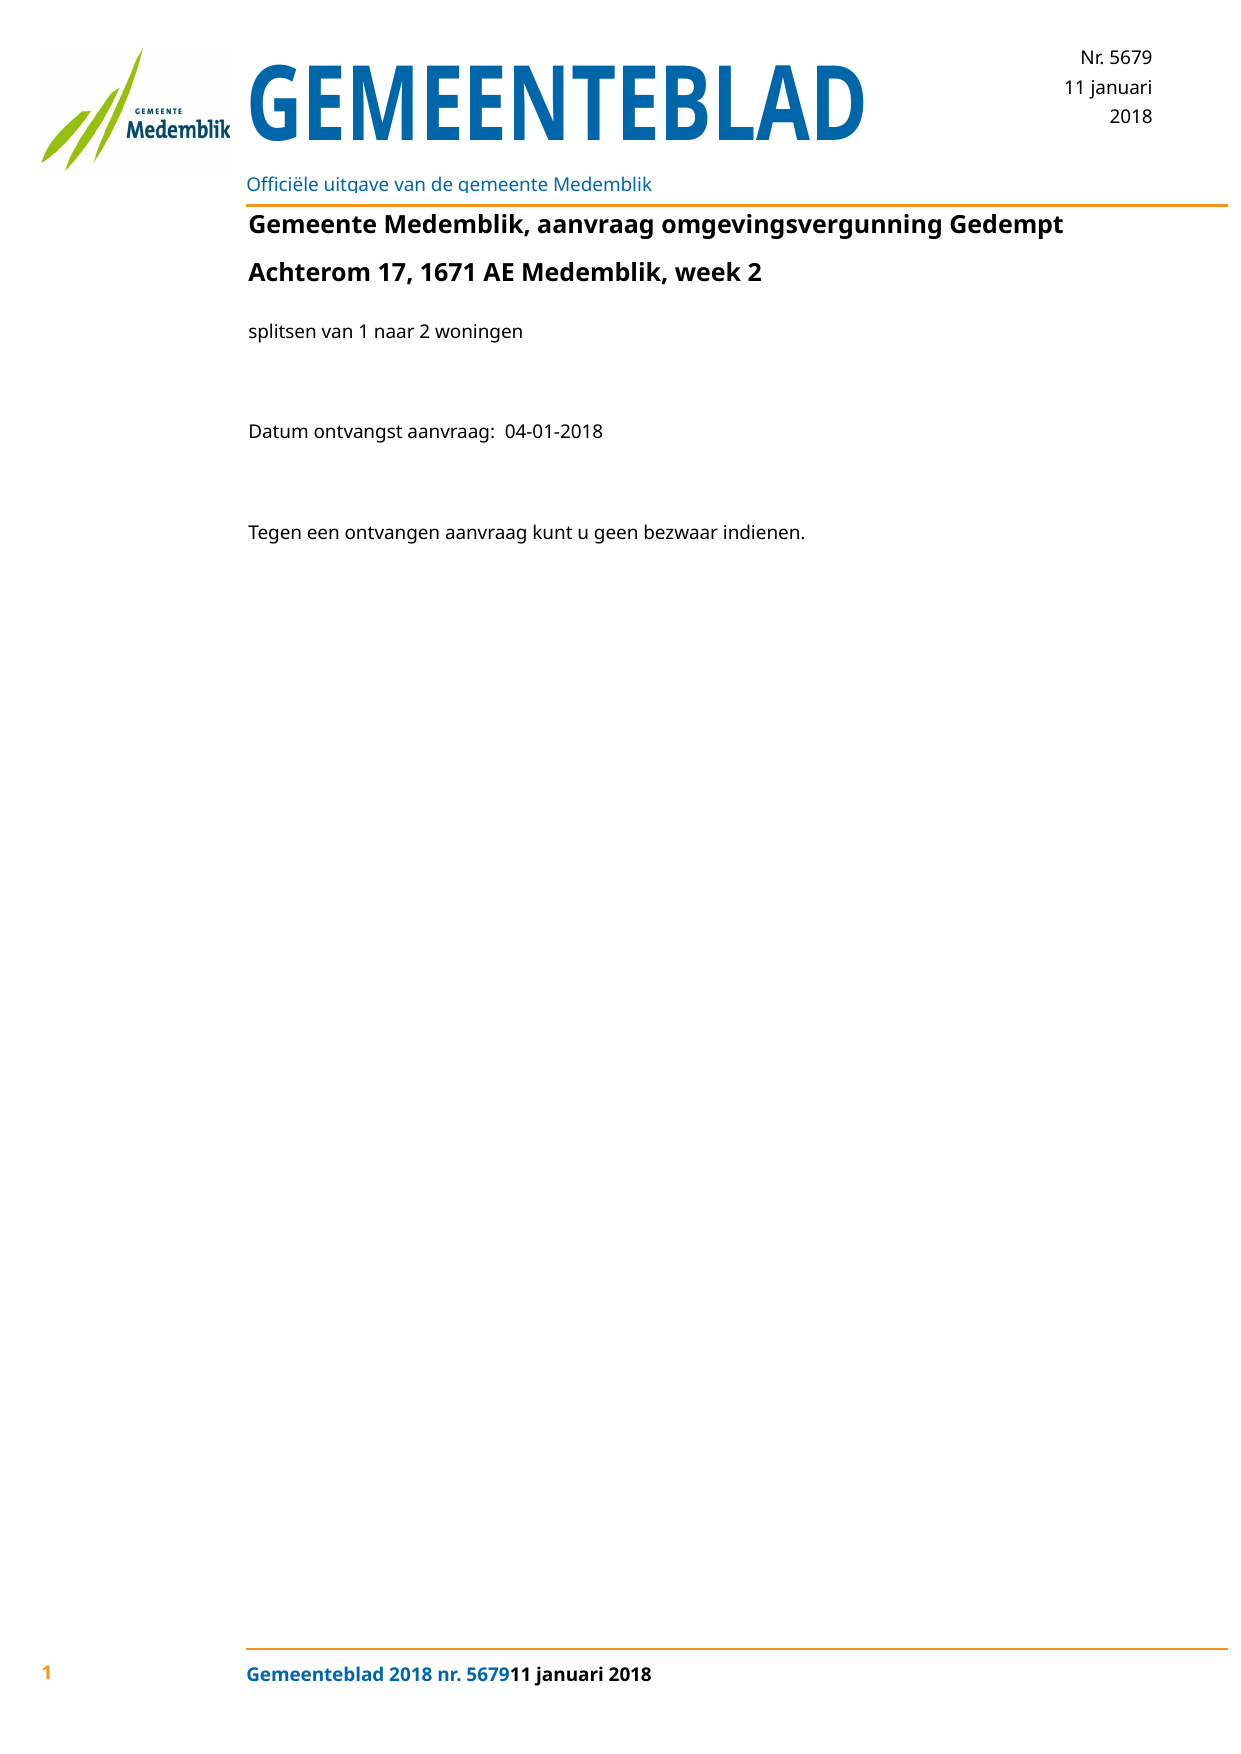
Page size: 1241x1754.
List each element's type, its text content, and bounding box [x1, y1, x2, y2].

text Gemeente Medemblik, aanvraag omgevingsvergunning Gedempt Achterom 17, 1671 AE Medemblik, week 2 [248, 207, 1152, 288]
text Datum ontvangst aanvraag: 04-01-2018 [248, 419, 1152, 444]
text splitsen van 1 naar 2 woningen [248, 318, 1152, 344]
picture [41, 47, 231, 172]
text Tegen een ontvangen aanvraag kunt u geen bezwaar indienen. [248, 519, 1152, 545]
